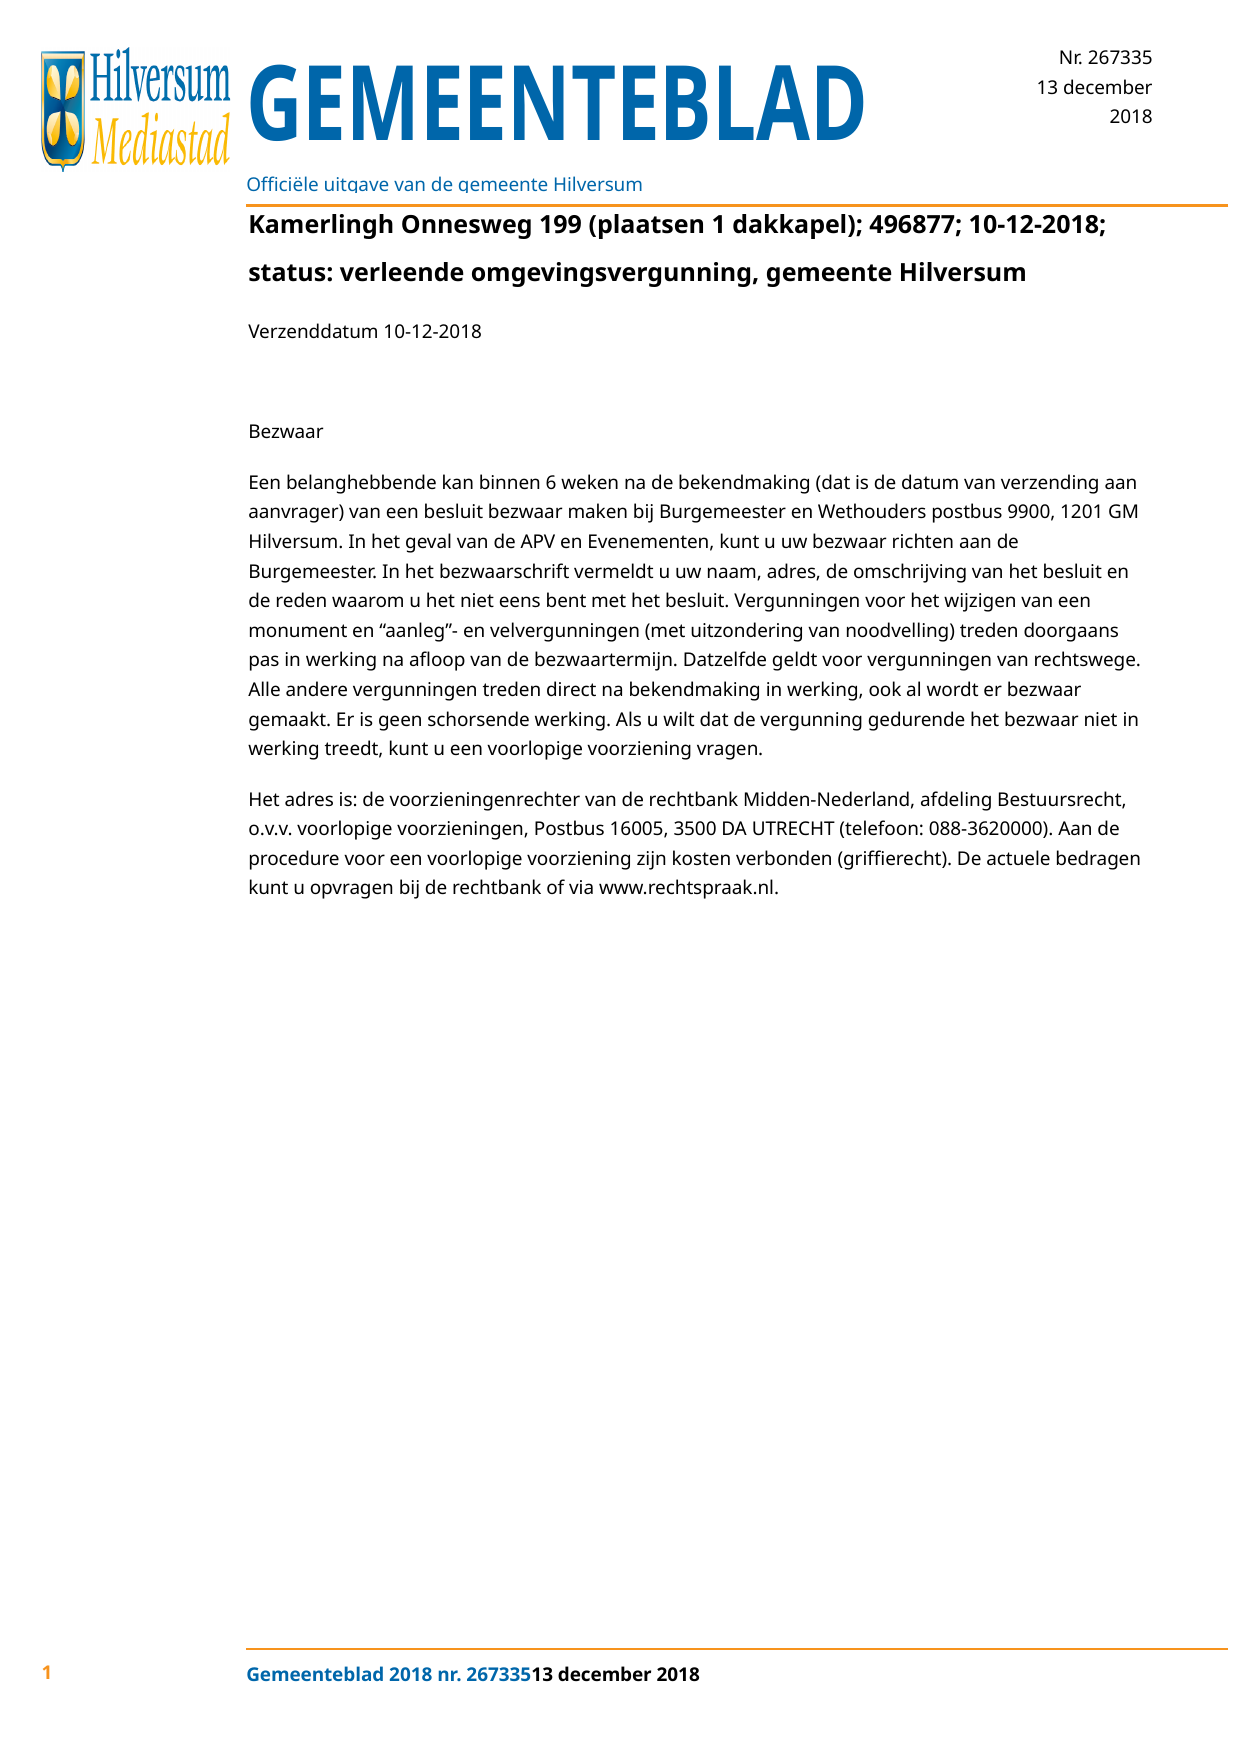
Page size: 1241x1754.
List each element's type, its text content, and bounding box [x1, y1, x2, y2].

text Kamerlingh Onnesweg 199 (plaatsen 1 dakkapel); 496877; 10-12-2018; status: verleende omgevingsvergunning, gemeente Hilversum [248, 207, 1152, 288]
text Bezwaar [248, 419, 1152, 444]
text Verzenddatum 10-12-2018 [248, 318, 1152, 344]
text Het adres is: de voorzieningenrechter van de rechtbank Midden-Nederland, afdeling Bestuursrecht, o.v.v. voorlopige voorzieningen, Postbus 16005, 3500 DA UTRECHT (telefoon: 088-3620000). Aan de procedure voor een voorlopige voorziening zijn kosten verbonden (griffierecht). De actuele bedragen kunt u opvragen bij de rechtbank of via www.rechtspraak.nl. [248, 786, 1152, 900]
picture [41, 47, 231, 172]
text Een belanghebbende kan binnen 6 weken na de bekendmaking (dat is de datum van verzending aan aanvrager) van een besluit bezwaar maken bij Burgemeester en Wethouders postbus 9900, 1201 GM Hilversum. In het geval van de APV en Evenementen, kunt u uw bezwaar richten aan de Burgemeester. In het bezwaarschrift vermeldt u uw naam, adres, de omschrijving van het besluit en de reden waarom u het niet eens bent met het besluit. Vergunningen voor het wijzigen van een monument en “aanleg”- en velvergunningen (met uitzondering van noodvelling) treden doorgaans pas in werking na afloop van de bezwaartermijn. Datzelfde geldt voor vergunningen van rechtswege. Alle andere vergunningen treden direct na bekendmaking in werking, ook al wordt er bezwaar gemaakt. Er is geen schorsende werking. Als u wilt dat de vergunning gedurende het bezwaar niet in werking treedt, kunt u een voorlopige voorziening vragen. [248, 469, 1152, 761]
